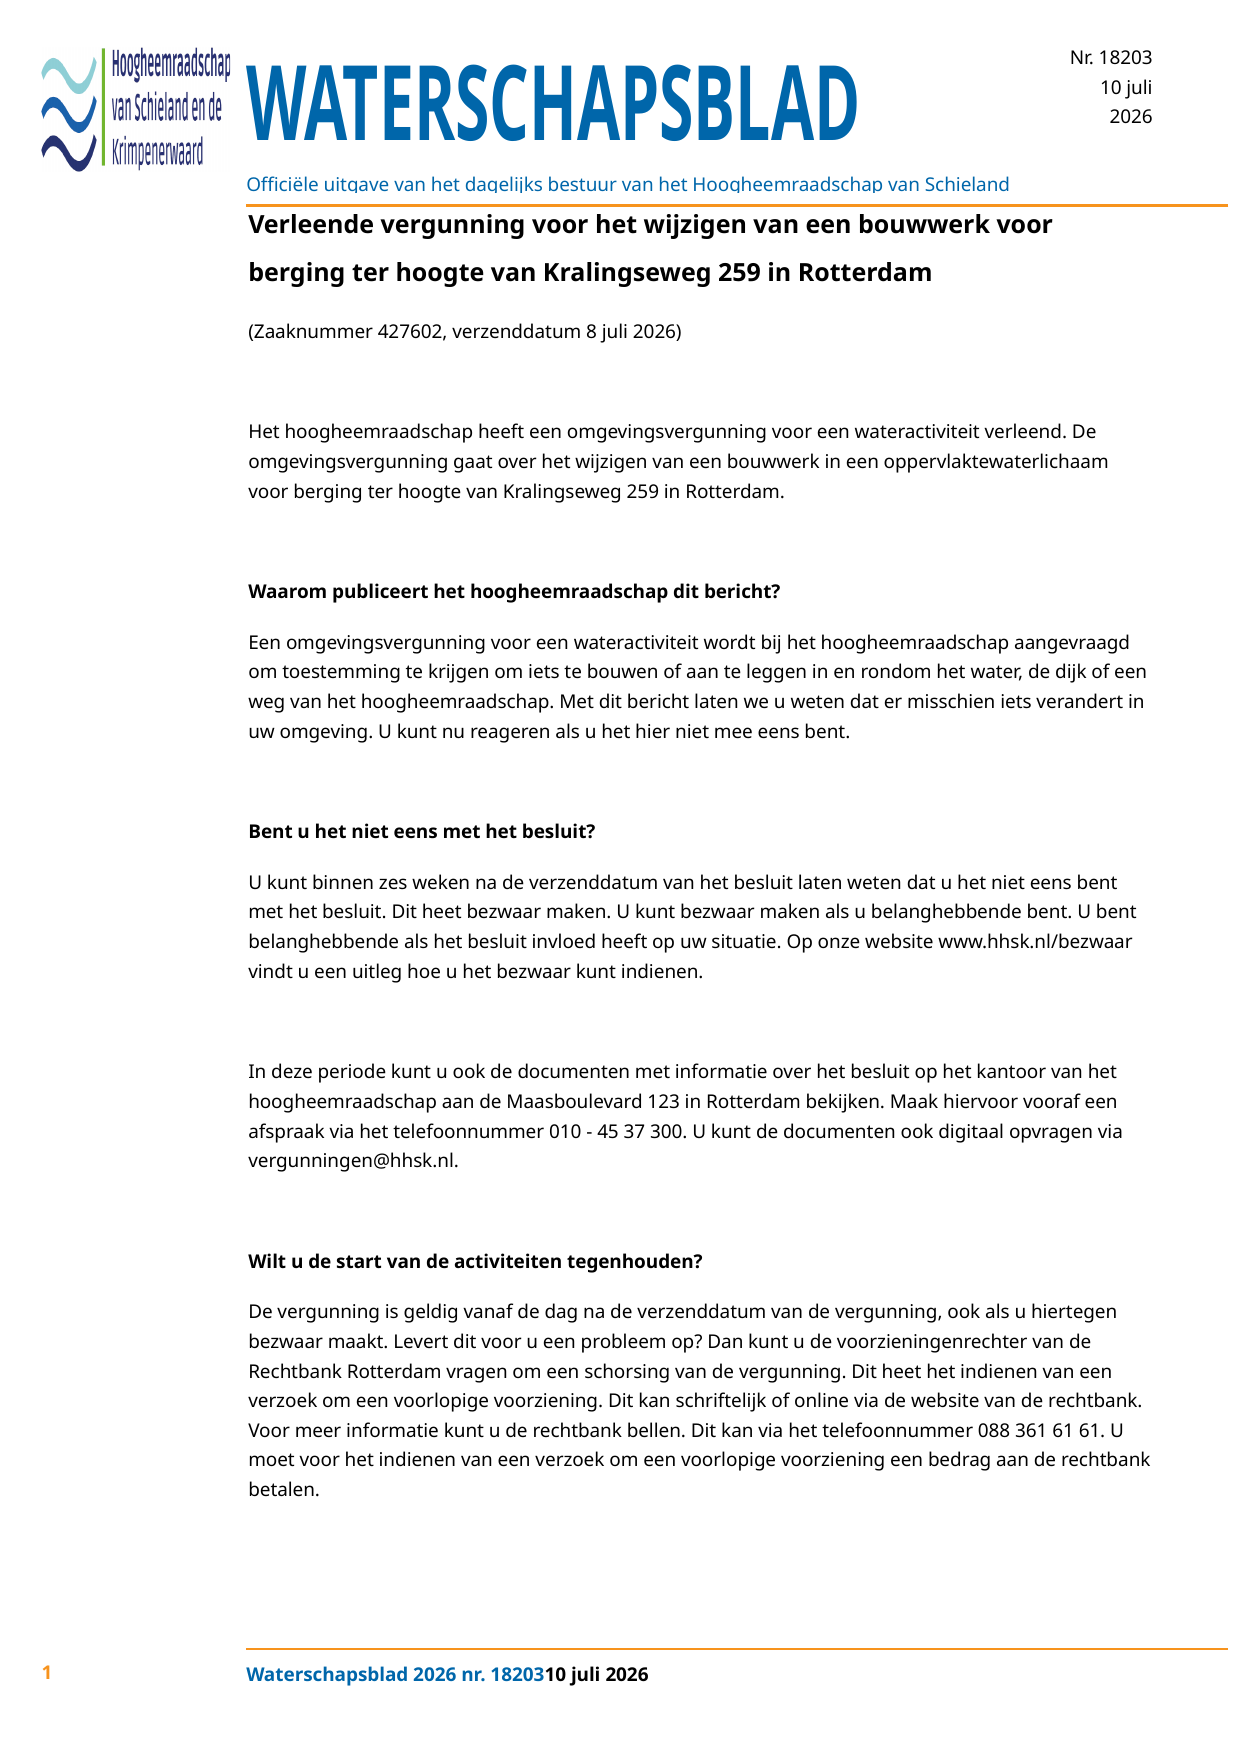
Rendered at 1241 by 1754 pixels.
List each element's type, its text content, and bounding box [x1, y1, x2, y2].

text Waarom publiceert het hoogheemraadschap dit bericht? [248, 579, 1152, 604]
text In deze periode kunt u ook de documenten met informatie over het besluit op het kantoor van het hoogheemraadschap aan de Maasboulevard 123 in Rotterdam bekijken. Maak hiervoor vooraf een afspraak via het telefoonnummer 010 - 45 37 300. U kunt de documenten ook digitaal opvragen via vergunningen@hhsk.nl. [248, 1059, 1152, 1173]
text De vergunning is geldig vanaf de dag na de verzenddatum van de vergunning, ook als u hiertegen bezwaar maakt. Levert dit voor u een probleem op? Dan kunt u de voorzieningenrechter van de Rechtbank Rotterdam vragen om een schorsing van de vergunning. Dit heet het indienen van een verzoek om een voorlopige voorziening. Dit kan schriftelijk of online via de website van de rechtbank. Voor meer informatie kunt u de rechtbank bellen. Dit kan via het telefoonnummer 088 361 61 61. U moet voor het indienen van een verzoek om een voorlopige voorziening een bedrag aan de rechtbank betalen. [248, 1299, 1152, 1502]
text (Zaaknummer 427602, verzenddatum 8 juli 2026) [248, 318, 1152, 344]
text Bent u het niet eens met het besluit? [248, 819, 1152, 844]
text Verleende vergunning voor het wijzigen van een bouwwerk voor berging ter hoogte van Kralingseweg 259 in Rotterdam [248, 207, 1152, 288]
text Het hoogheemraadschap heeft een omgevingsvergunning voor een wateractiviteit verleend. De omgevingsvergunning gaat over het wijzigen van een bouwwerk in een oppervlaktewaterlichaam voor berging ter hoogte van Kralingseweg 259 in Rotterdam. [248, 419, 1152, 504]
text U kunt binnen zes weken na de verzenddatum van het besluit laten weten dat u het niet eens bent met het besluit. Dit heet bezwaar maken. U kunt bezwaar maken als u belanghebbende bent. U bent belanghebbende als het besluit invloed heeft op uw situatie. Op onze website www.hhsk.nl/bezwaar vindt u een uitleg hoe u het bezwaar kunt indienen. [248, 869, 1152, 984]
text Wilt u de start van de activiteiten tegenhouden? [248, 1248, 1152, 1274]
text Een omgevingsvergunning voor een wateractiviteit wordt bij het hoogheemraadschap aangevraagd om toestemming te krijgen om iets te bouwen of aan te leggen in en rondom het water, de dijk of een weg van het hoogheemraadschap. Met dit bericht laten we u weten dat er misschien iets verandert in uw omgeving. U kunt nu reageren als u het hier niet mee eens bent. [248, 629, 1152, 744]
picture [41, 47, 231, 172]
